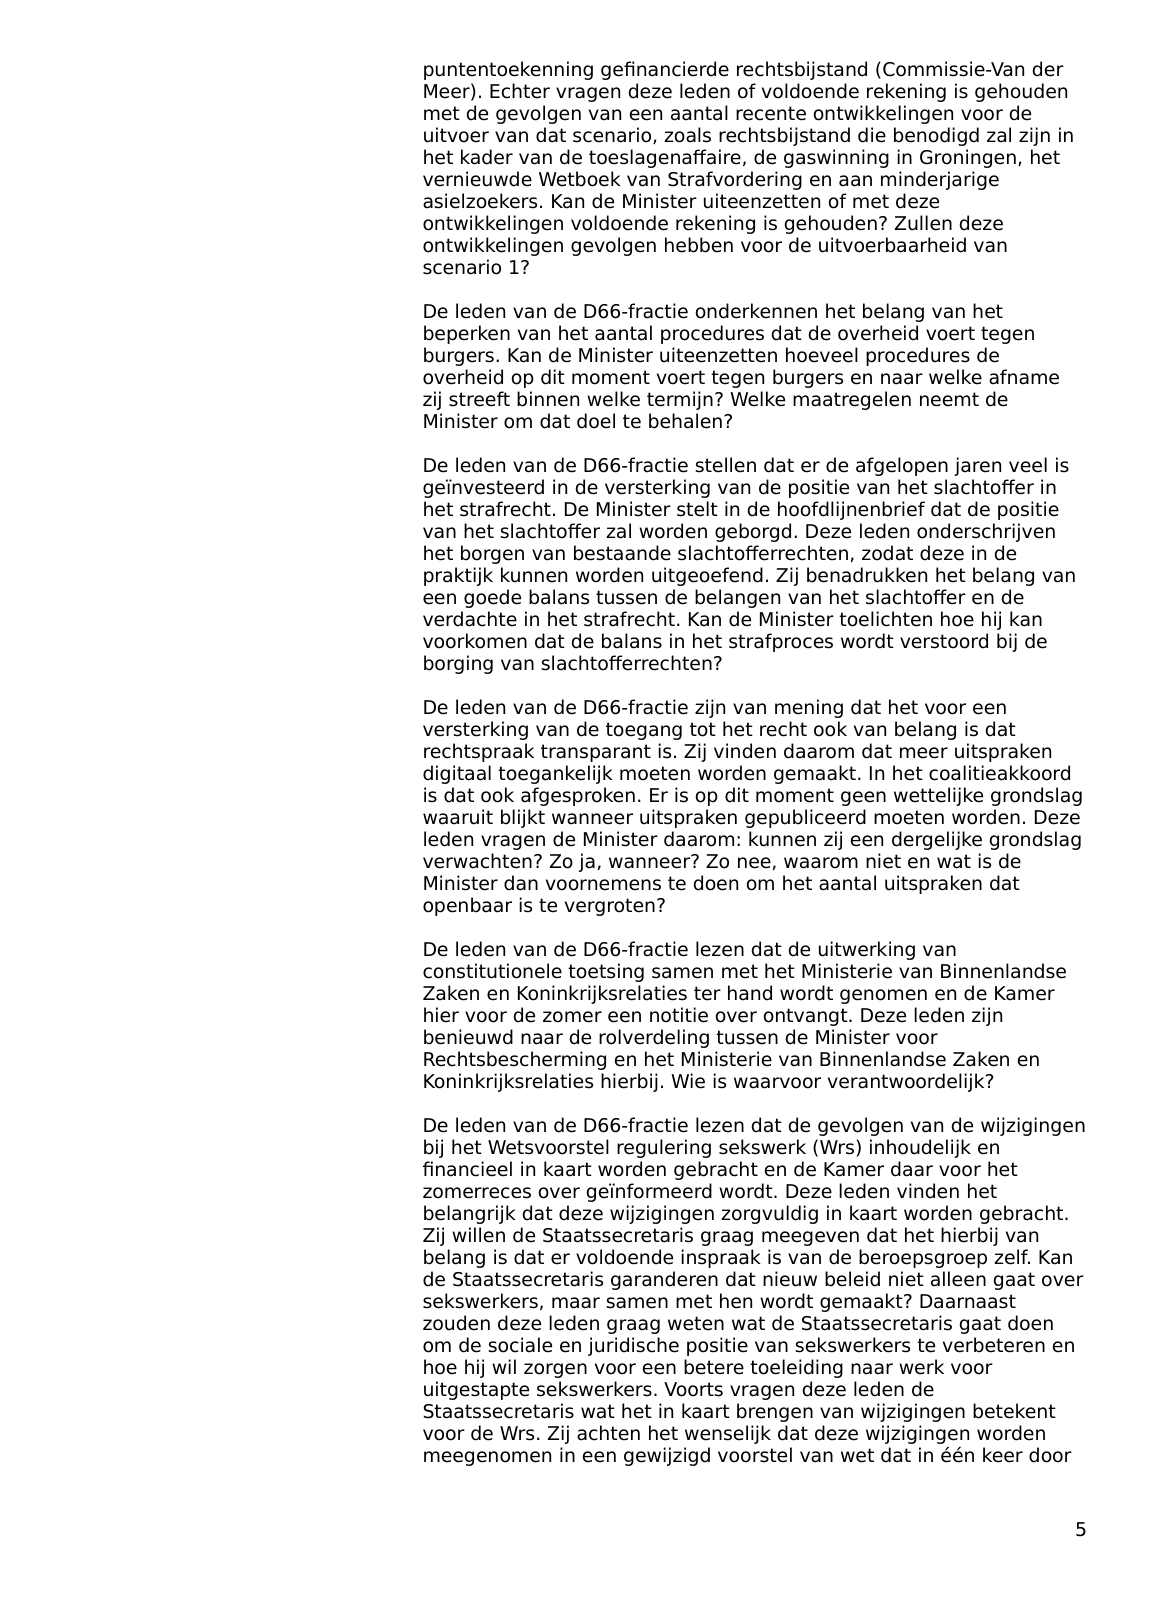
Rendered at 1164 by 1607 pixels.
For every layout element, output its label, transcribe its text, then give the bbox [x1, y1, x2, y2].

text De leden van de D66-fractie zijn van mening dat het voor een versterking van de toegang tot het recht ook van belang is dat rechtspraak transparant is. Zij vinden daarom dat meer uitspraken digitaal toegankelijk moeten worden gemaakt. In het coalitieakkoord is dat ook afgesproken. Er is op dit moment geen wettelijke grondslag waaruit blijkt wanneer uitspraken gepubliceerd moeten worden. Deze leden vragen de Minister daarom: kunnen zij een dergelijke grondslag verwachten? Zo ja, wanneer? Zo nee, waarom niet en wat is de Minister dan voornemens te doen om het aantal uitspraken dat openbaar is te vergroten? [422, 697, 1087, 917]
text De leden van de D66-fractie lezen dat de gevolgen van de wijzigingen bij het Wetsvoorstel regulering sekswerk (Wrs) inhoudelijk en financieel in kaart worden gebracht en de Kamer daar voor het zomerreces over geïnformeerd wordt. Deze leden vinden het belangrijk dat deze wijzigingen zorgvuldig in kaart worden gebracht. Zij willen de Staatssecretaris graag meegeven dat het hierbij van belang is dat er voldoende inspraak is van de beroepsgroep zelf. Kan de Staatssecretaris garanderen dat nieuw beleid niet alleen gaat over sekswerkers, maar samen met hen wordt gemaakt? Daarnaast zouden deze leden graag weten wat de Staatssecretaris gaat doen om de sociale en juridische positie van sekswerkers te verbeteren en hoe hij wil zorgen voor een betere toeleiding naar werk voor uitgestapte sekswerkers. Voorts vragen deze leden de Staatssecretaris wat het in kaart brengen van wijzigingen betekent voor de Wrs. Zij achten het wenselijk dat deze wijzigingen worden meegenomen in een gewijzigd voorstel van wet dat in één keer door [422, 1115, 1087, 1467]
text De leden van de D66-fractie onderkennen het belang van het beperken van het aantal procedures dat de overheid voert tegen burgers. Kan de Minister uiteenzetten hoeveel procedures de overheid op dit moment voert tegen burgers en naar welke afname zij streeft binnen welke termijn? Welke maatregelen neemt de Minister om dat doel te behalen? [422, 301, 1087, 433]
text De leden van de D66-fractie stellen dat er de afgelopen jaren veel is geïnvesteerd in de versterking van de positie van het slachtoffer in het strafrecht. De Minister stelt in de hoofdlijnenbrief dat de positie van het slachtoffer zal worden geborgd. Deze leden onderschrijven het borgen van bestaande slachtofferrechten, zodat deze in de praktijk kunnen worden uitgeoefend. Zij benadrukken het belang van een goede balans tussen de belangen van het slachtoffer en de verdachte in het strafrecht. Kan de Minister toelichten hoe hij kan voorkomen dat de balans in het strafproces wordt verstoord bij de borging van slachtofferrechten? [422, 455, 1087, 675]
text De leden van de D66-fractie lezen dat de uitwerking van constitutionele toetsing samen met het Ministerie van Binnenlandse Zaken en Koninkrijksrelaties ter hand wordt genomen en de Kamer hier voor de zomer een notitie over ontvangt. Deze leden zijn benieuwd naar de rolverdeling tussen de Minister voor Rechtsbescherming en het Ministerie van Binnenlandse Zaken en Koninkrijksrelaties hierbij. Wie is waarvoor verantwoordelijk? [422, 939, 1087, 1093]
text puntentoekenning gefinancierde rechtsbijstand (Commissie-Van der Meer). Echter vragen deze leden of voldoende rekening is gehouden met de gevolgen van een aantal recente ontwikkelingen voor de uitvoer van dat scenario, zoals rechtsbijstand die benodigd zal zijn in het kader van de toeslagenaffaire, de gaswinning in Groningen, het vernieuwde Wetboek van Strafvordering en aan minderjarige asielzoekers. Kan de Minister uiteenzetten of met deze ontwikkelingen voldoende rekening is gehouden? Zullen deze ontwikkelingen gevolgen hebben voor de uitvoerbaarheid van scenario 1? [422, 59, 1087, 279]
